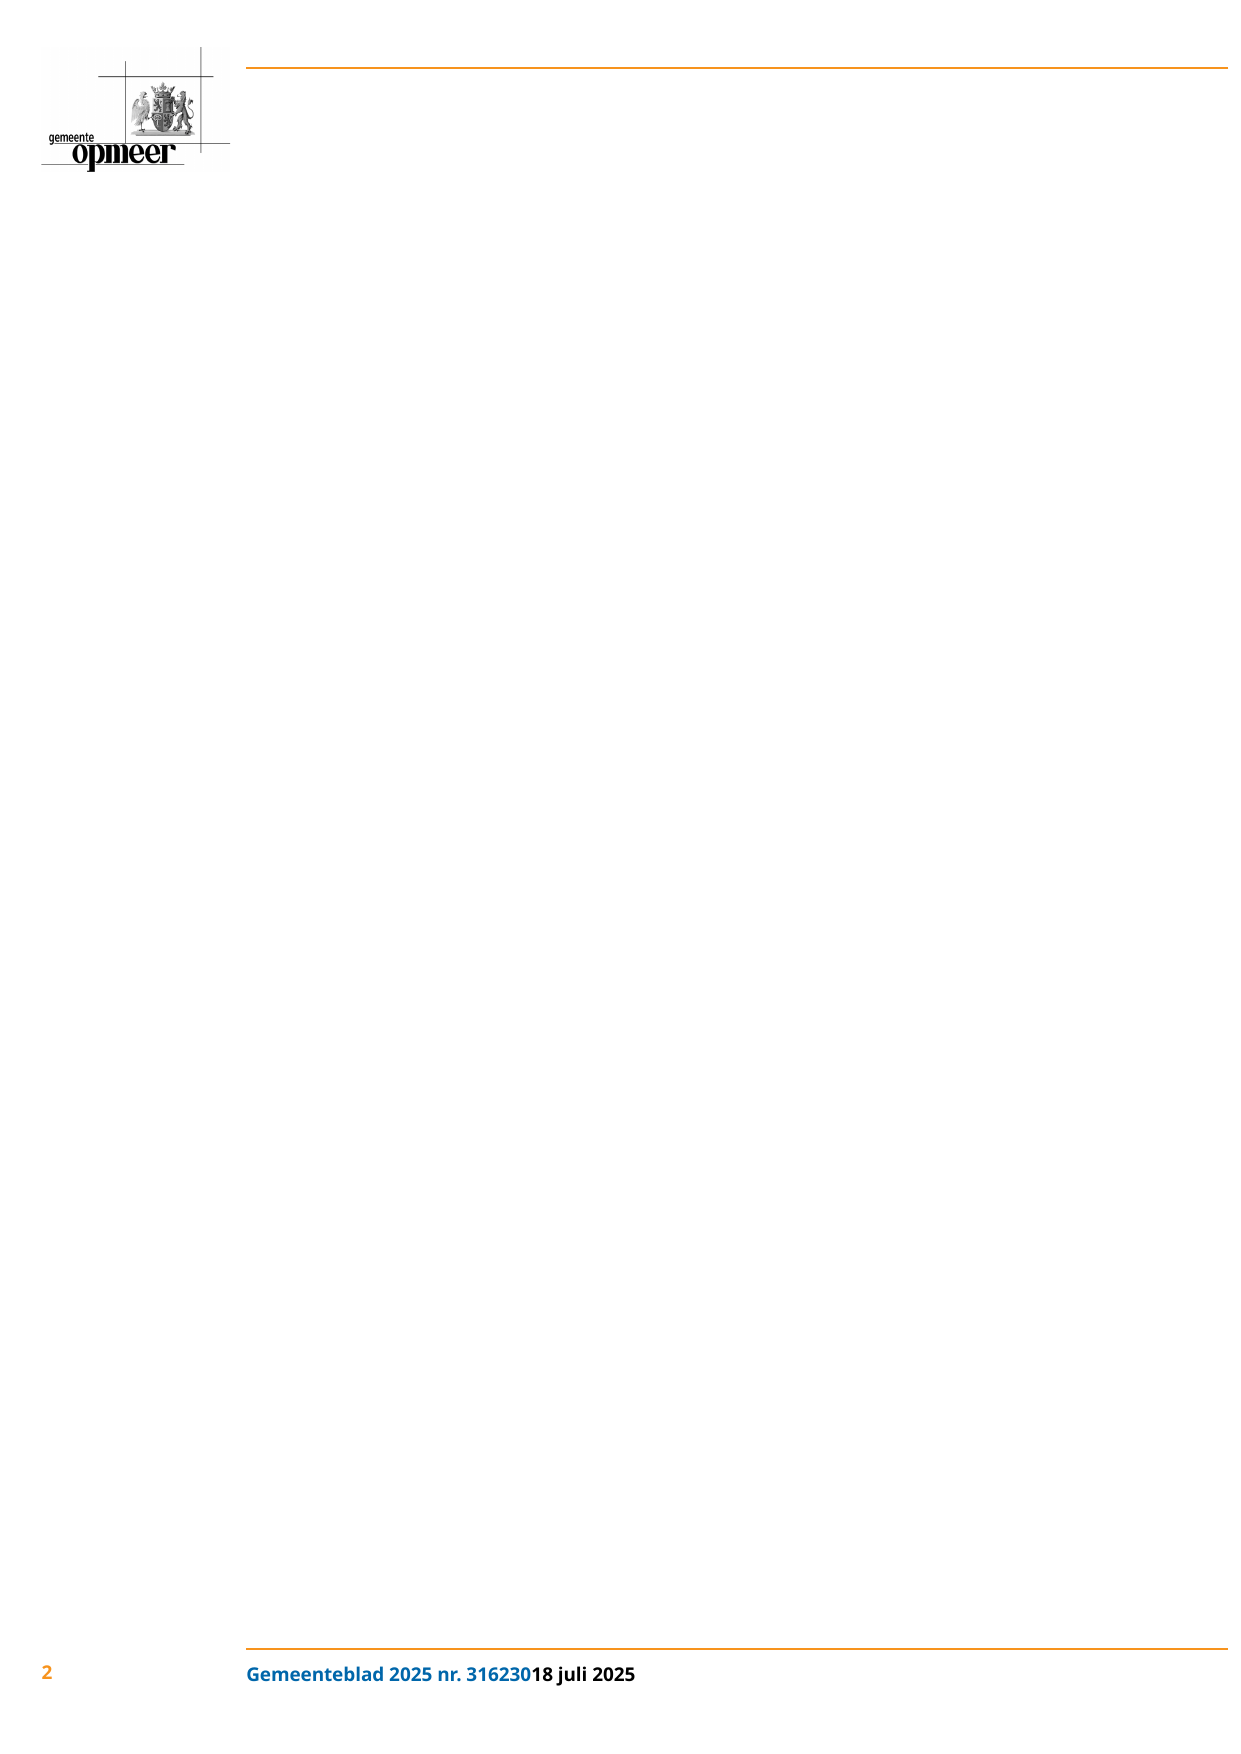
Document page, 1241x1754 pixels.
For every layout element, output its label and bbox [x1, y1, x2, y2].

picture [41, 47, 231, 172]
